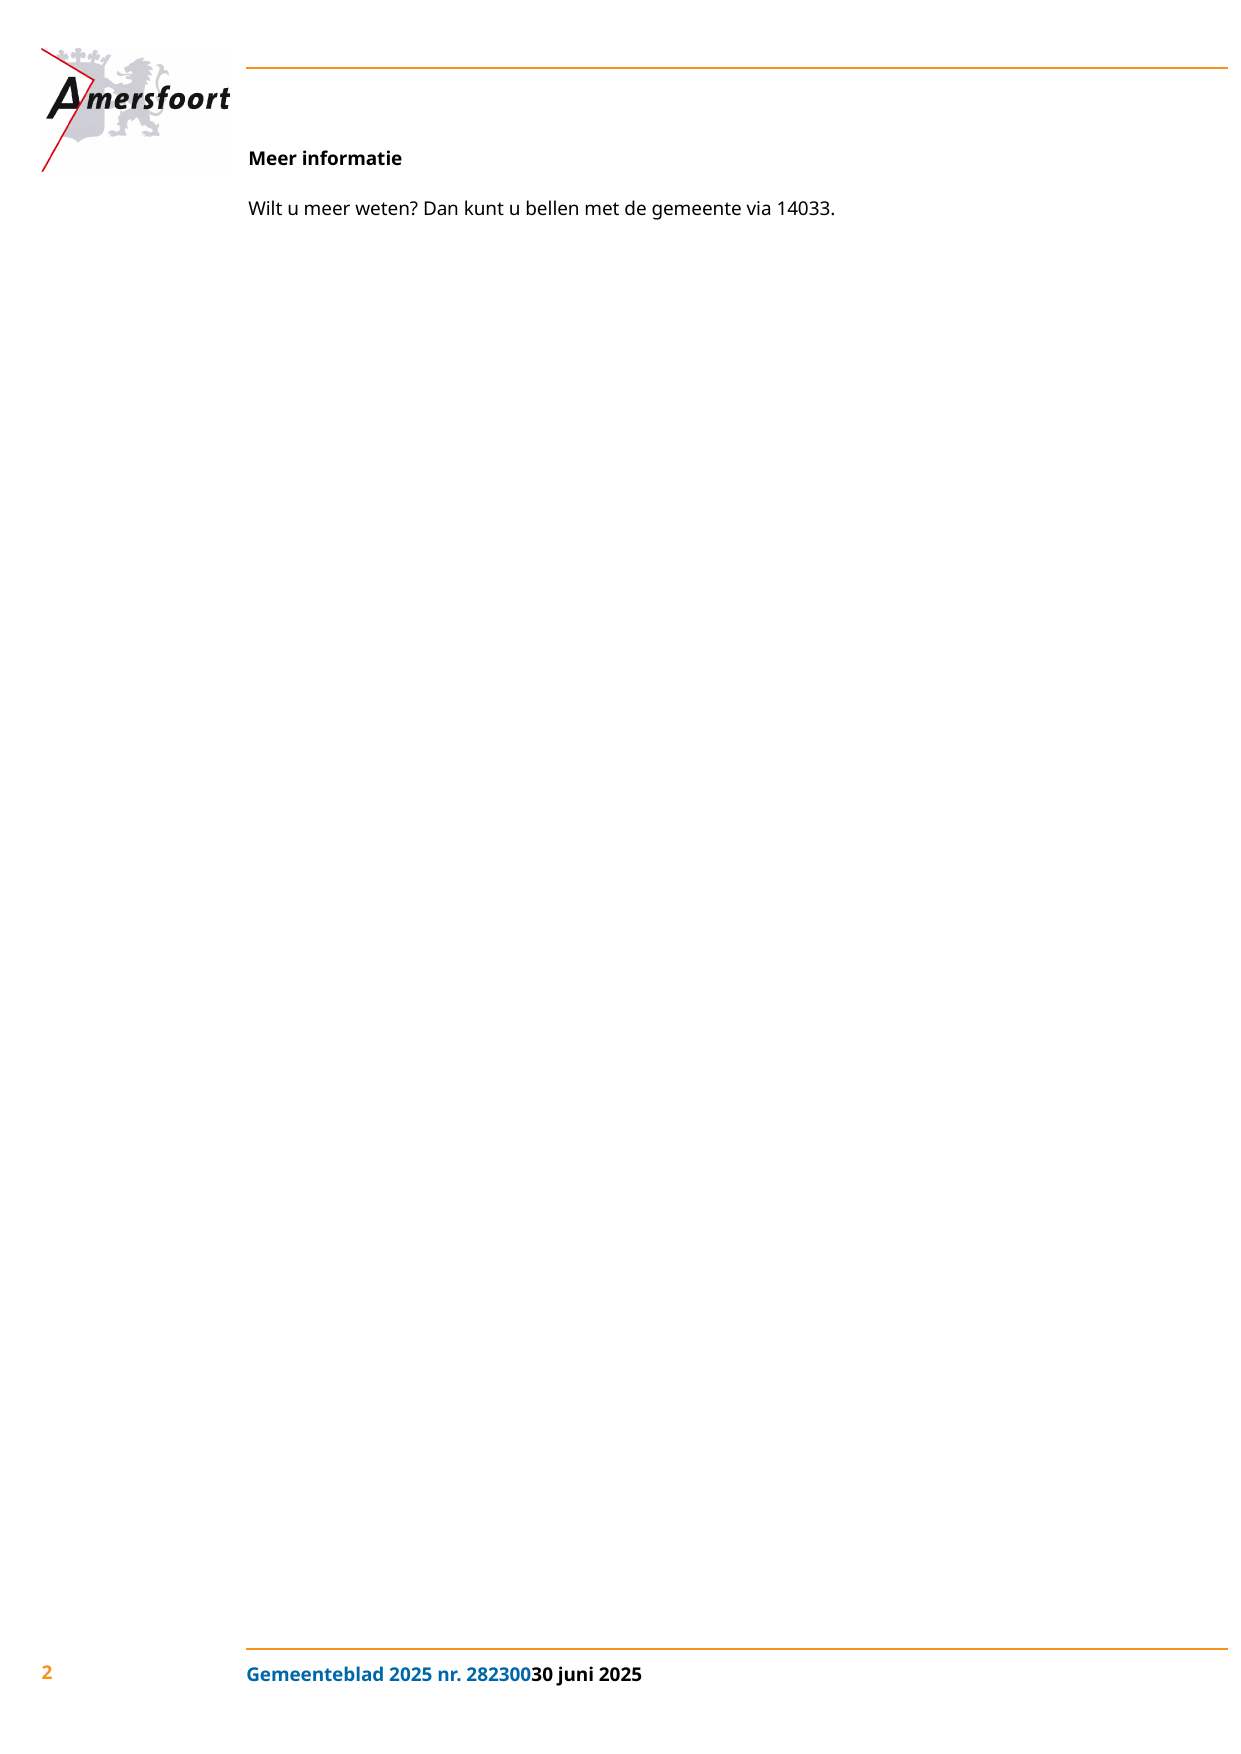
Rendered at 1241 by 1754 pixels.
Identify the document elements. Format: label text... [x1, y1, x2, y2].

picture [41, 47, 231, 172]
text Wilt u meer weten? Dan kunt u bellen met de gemeente via 14033. [248, 196, 1152, 221]
text Meer informatie [248, 145, 1152, 171]
